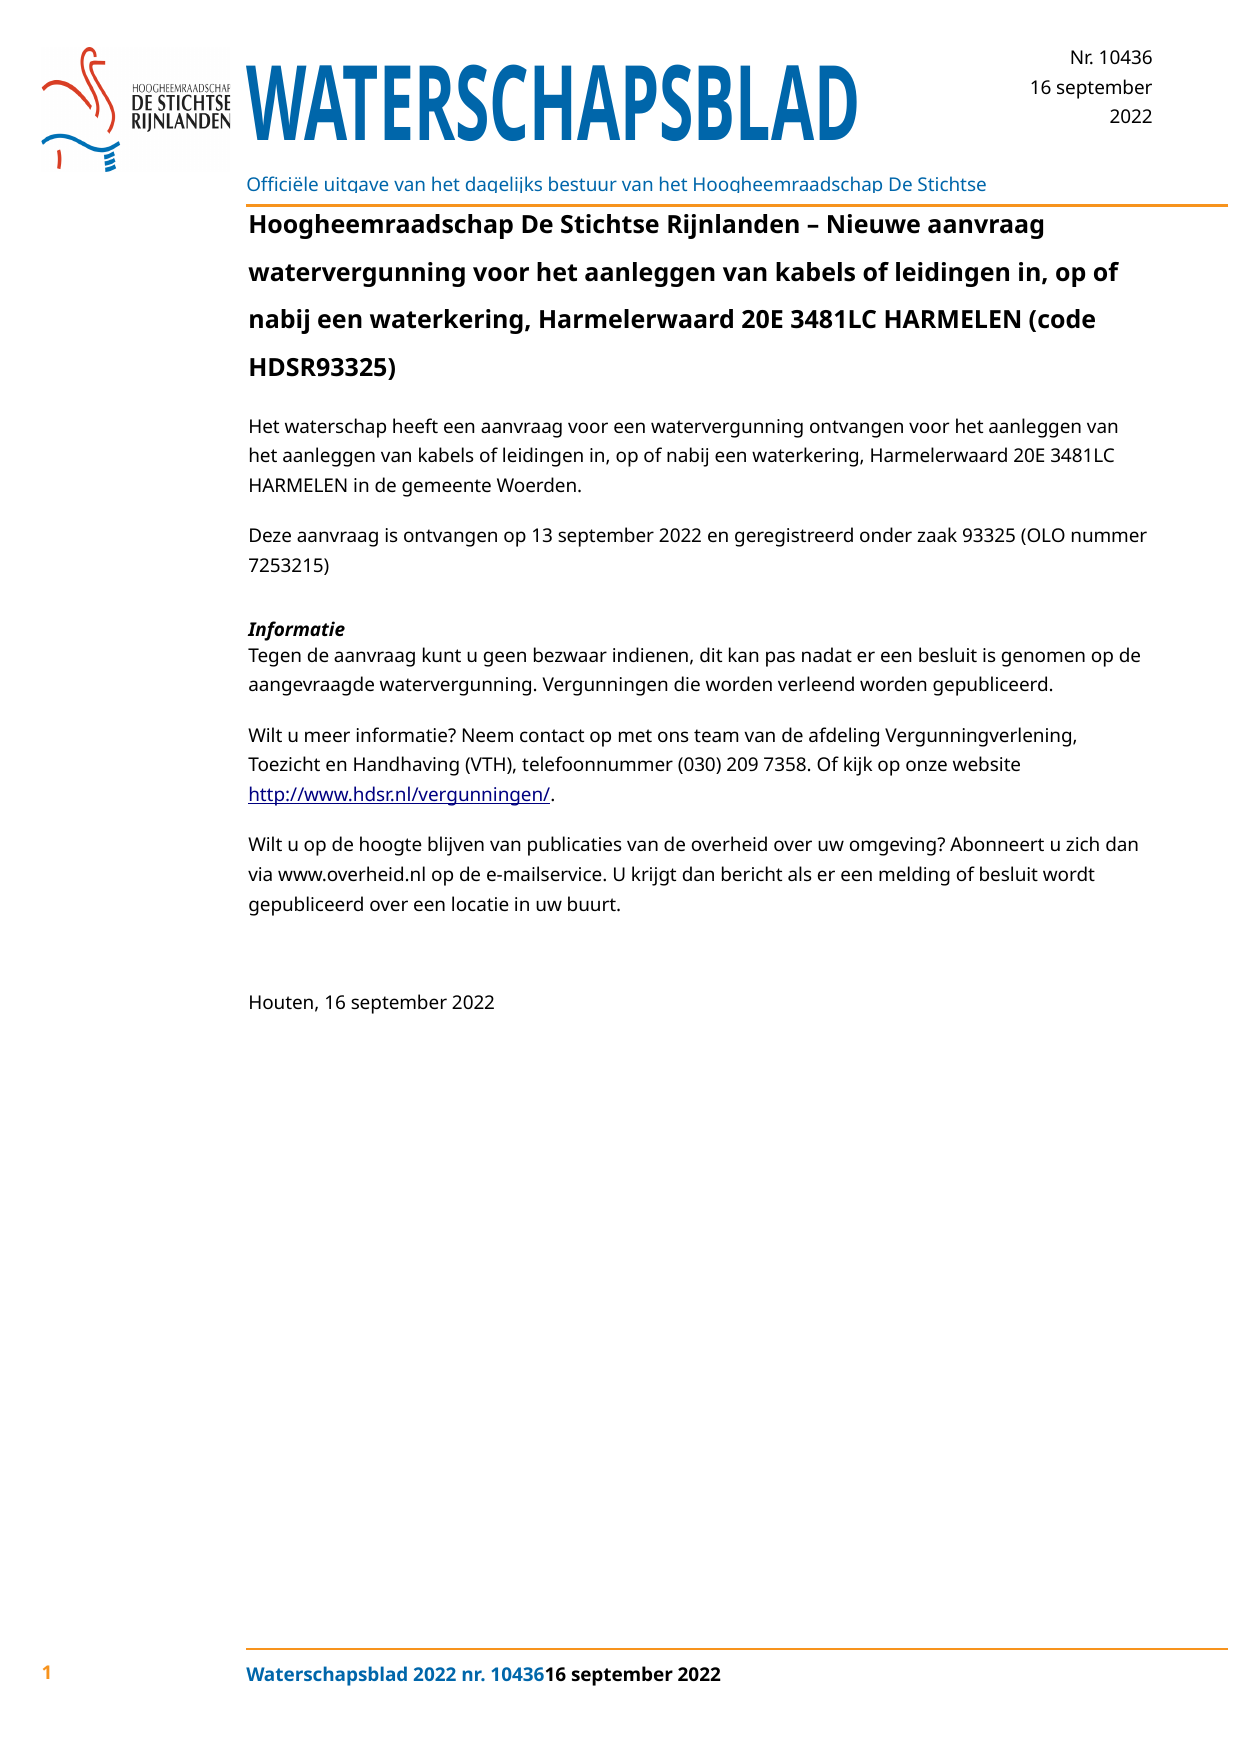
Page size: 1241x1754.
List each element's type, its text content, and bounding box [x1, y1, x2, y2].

text Informatie [248, 616, 1152, 642]
text Het waterschap heeft een aanvraag voor een watervergunning ontvangen voor het aanleggen van het aanleggen van kabels of leidingen in, op of nabij een waterkering, Harmelerwaard 20E 3481LC HARMELEN in de gemeente Woerden. [248, 413, 1152, 498]
text Deze aanvraag is ontvangen op 13 september 2022 en geregistreerd onder zaak 93325 (OLO nummer 7253215) [248, 523, 1152, 578]
text Wilt u op de hoogte blijven van publicaties van de overheid over uw omgeving? Abonneert u zich dan via www.overheid.nl op de e-mailservice. U krijgt dan bericht als er een melding of besluit wordt gepubliceerd over een locatie in uw buurt. [248, 832, 1152, 916]
text Wilt u meer informatie? Neem contact op met ons team van de afdeling Vergunningverlening, Toezicht en Handhaving (VTH), telefoonnummer (030) 209 7358. Of kijk op onze website http://www.hdsr.nl/vergunningen/. [248, 722, 1152, 807]
text Houten, 16 september 2022 [248, 989, 1152, 1015]
picture [41, 47, 231, 172]
text Tegen de aanvraag kunt u geen bezwaar indienen, dit kan pas nadat er een besluit is genomen op de aangevraagde watervergunning. Vergunningen die worden verleend worden gepubliceerd. [248, 642, 1152, 697]
text Hoogheemraadschap De Stichtse Rijnlanden – Nieuwe aanvraag watervergunning voor het aanleggen van kabels of leidingen in, op of nabij een waterkering, Harmelerwaard 20E 3481LC HARMELEN (code HDSR93325) [248, 207, 1152, 384]
